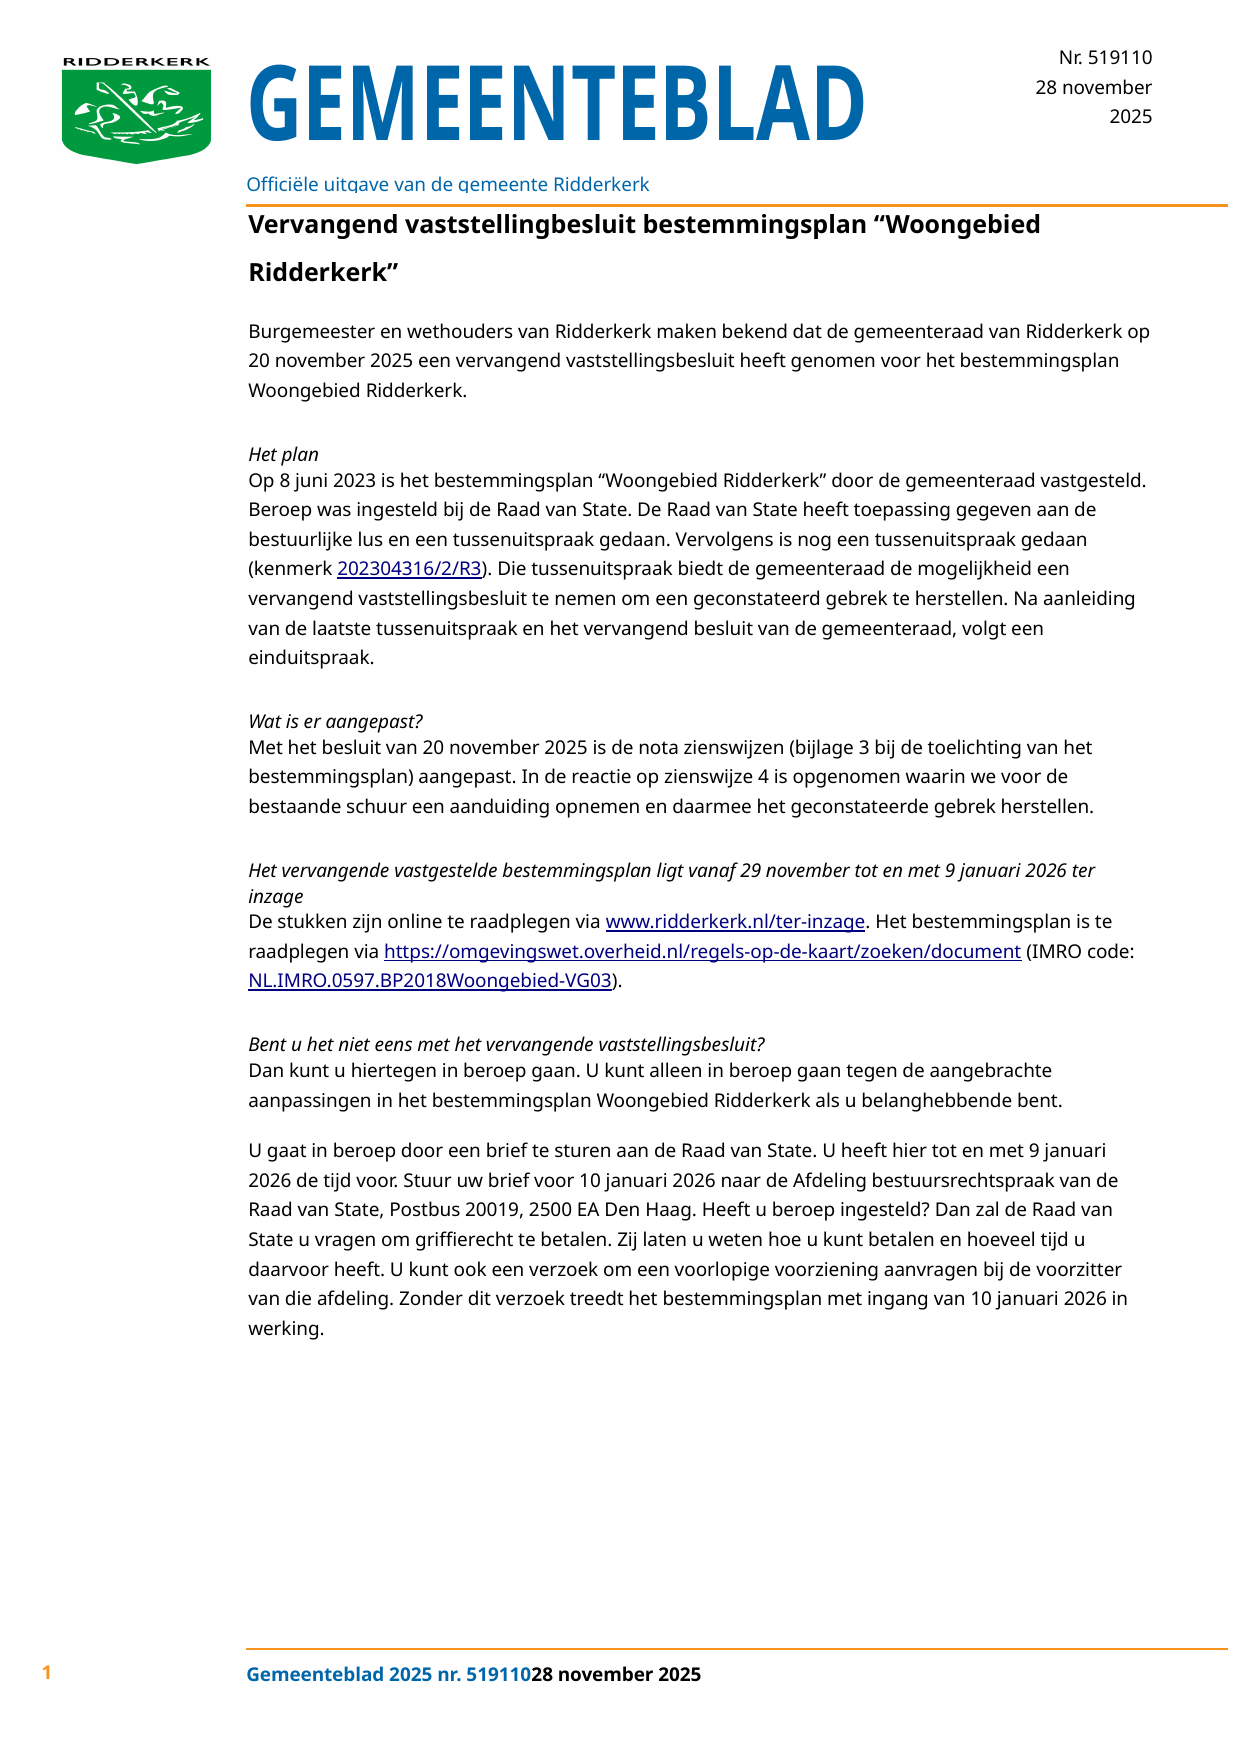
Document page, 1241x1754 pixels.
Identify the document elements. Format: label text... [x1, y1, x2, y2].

text Dan kunt u hiertegen in beroep gaan. U kunt alleen in beroep gaan tegen de aangebrachte aanpassingen in het bestemmingsplan Woongebied Ridderkerk als u belanghebbende bent. [248, 1057, 1152, 1113]
text De stukken zijn online te raadplegen via www.ridderkerk.nl/ter-inzage. Het bestemmingsplan is te raadplegen via https://omgevingswet.overheid.nl/regels-op-de-kaart/zoeken/document (IMRO code: NL.IMRO.0597.BP2018Woongebied-VG03). [248, 908, 1152, 993]
text Het plan [248, 441, 1152, 467]
text Wat is er aangepast? [248, 708, 1152, 734]
text Burgemeester en wethouders van Ridderkerk maken bekend dat de gemeenteraad van Ridderkerk op 20 november 2025 een vervangend vaststellingsbesluit heeft genomen voor het bestemmingsplan Woongebied Ridderkerk. [248, 318, 1152, 403]
text Bent u het niet eens met het vervangende vaststellingsbesluit? [248, 1032, 1152, 1057]
text Op 8 juni 2023 is het bestemmingsplan “Woongebied Ridderkerk” door de gemeenteraad vastgesteld. Beroep was ingesteld bij de Raad van State. De Raad van State heeft toepassing gegeven aan de bestuurlijke lus en een tussenuitspraak gedaan. Vervolgens is nog een tussenuitspraak gedaan (kenmerk 202304316/2/R3). Die tussenuitspraak biedt de gemeenteraad de mogelijkheid een vervangend vaststellingsbesluit te nemen om een geconstateerd gebrek te herstellen. Na aanleiding van de laatste tussenuitspraak en het vervangend besluit van de gemeenteraad, volgt een einduitspraak. [248, 467, 1152, 670]
text Het vervangende vastgestelde bestemmingsplan ligt vanaf 29 november tot en met 9 januari 2026 ter inzage [248, 857, 1152, 908]
text Met het besluit van 20 november 2025 is de nota zienswijzen (bijlage 3 bij de toelichting van het bestemmingsplan) aangepast. In de reactie op zienswijze 4 is opgenomen waarin we voor de bestaande schuur een aanduiding opnemen en daarmee het geconstateerde gebrek herstellen. [248, 734, 1152, 819]
picture [41, 47, 231, 172]
text U gaat in beroep door een brief te sturen aan de Raad van State. U heeft hier tot en met 9 januari 2026 de tijd voor. Stuur uw brief voor 10 januari 2026 naar de Afdeling bestuursrechtspraak van de Raad van State, Postbus 20019, 2500 EA Den Haag. Heeft u beroep ingesteld? Dan zal de Raad van State u vragen om griffierecht te betalen. Zij laten u weten hoe u kunt betalen en hoeveel tijd u daarvoor heeft. U kunt ook een verzoek om een voorlopige voorziening aanvragen bij de voorzitter van die afdeling. Zonder dit verzoek treedt het bestemmingsplan met ingang van 10 januari 2026 in werking. [248, 1137, 1152, 1341]
text Vervangend vaststellingbesluit bestemmingsplan “Woongebied Ridderkerk” [248, 207, 1152, 288]
